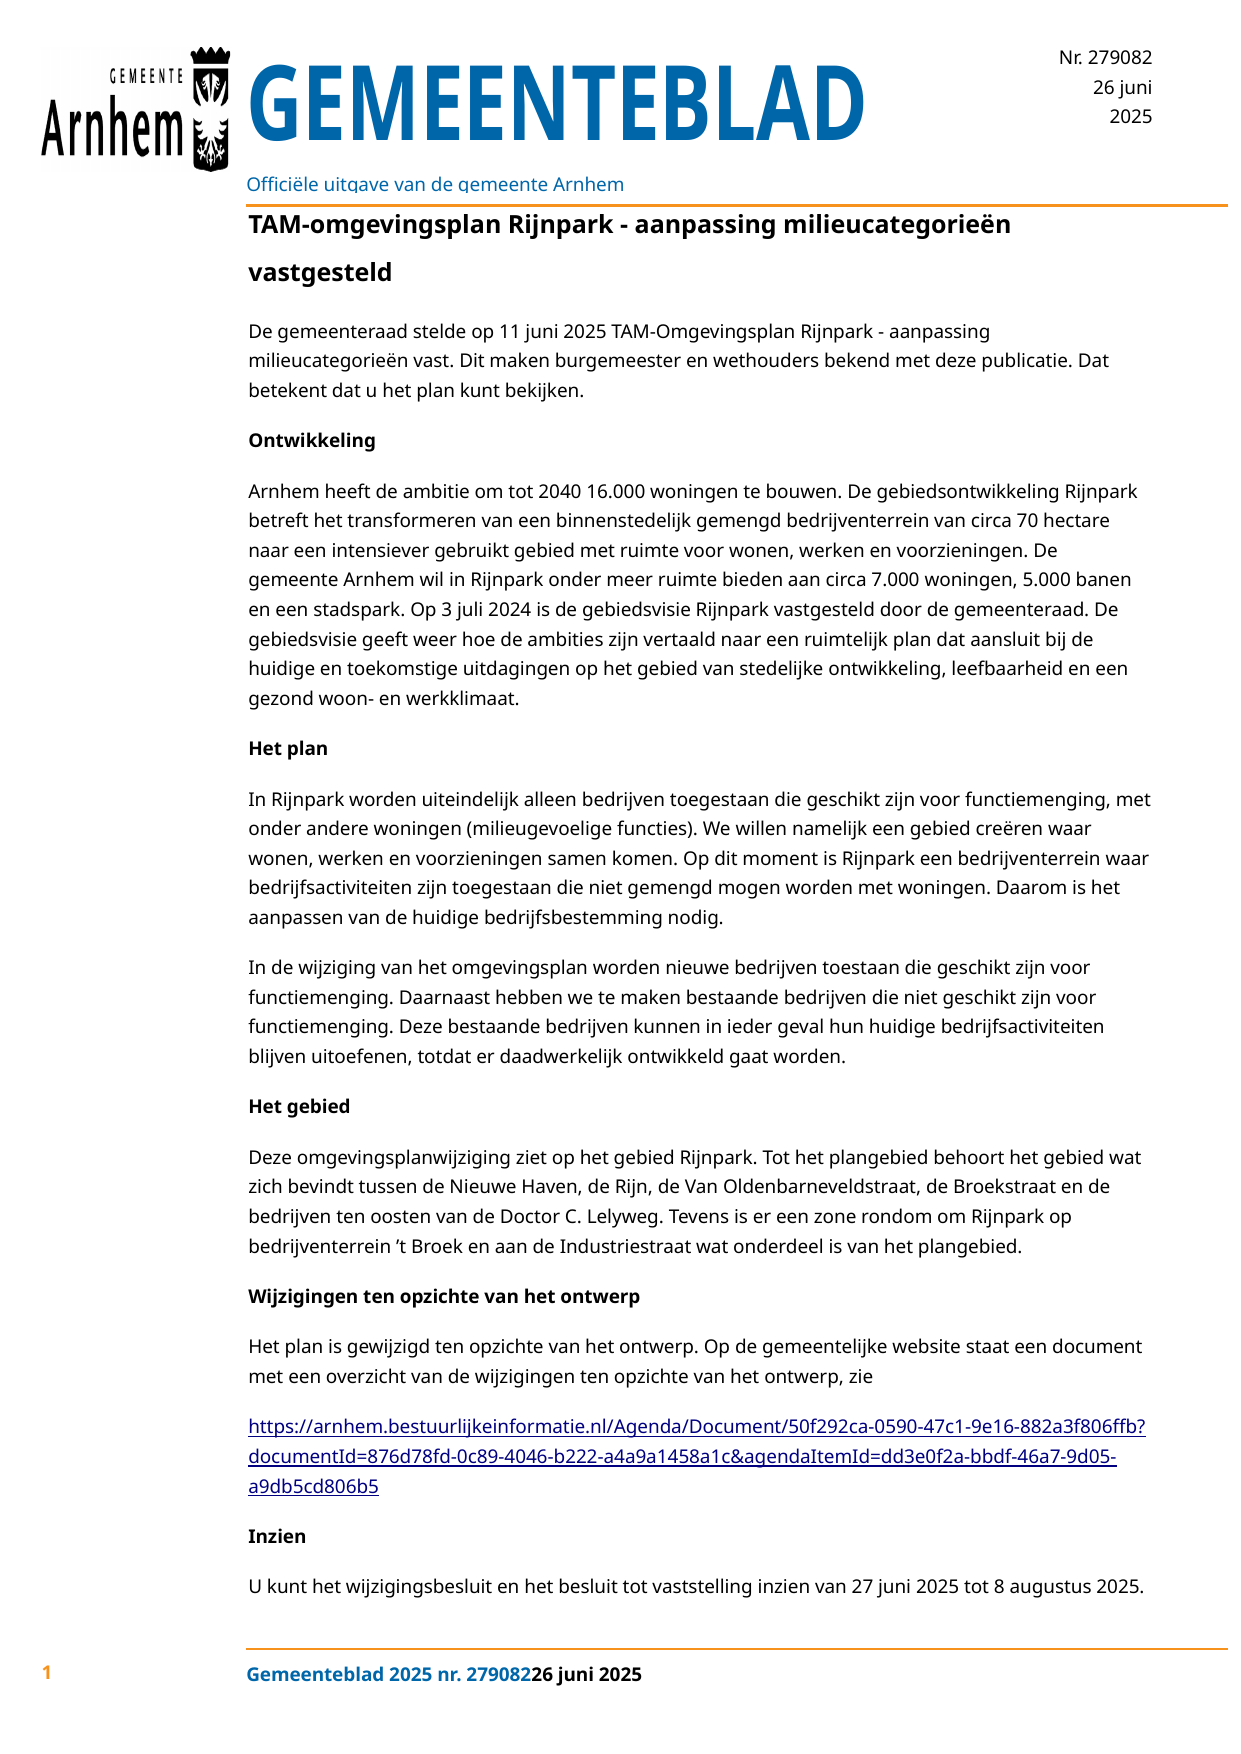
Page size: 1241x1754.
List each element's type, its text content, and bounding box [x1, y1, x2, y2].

text In de wijziging van het omgevingsplan worden nieuwe bedrijven toestaan die geschikt zijn voor functiemenging. Daarnaast hebben we te maken bestaande bedrijven die niet geschikt zijn voor functiemenging. Deze bestaande bedrijven kunnen in ieder geval hun huidige bedrijfsactiviteiten blijven uitoefenen, totdat er daadwerkelijk ontwikkeld gaat worden. [248, 954, 1152, 1069]
text Het gebied [248, 1094, 1152, 1119]
text https://arnhem.bestuurlijkeinformatie.nl/Agenda/Document/50f292ca-0590-47c1-9e16-882a3f806ffb?documentId=876d78fd-0c89-4046-b222-a4a9a1458a1c&agendaItemId=dd3e0f2a-bbdf-46a7-9d05-a9db5cd806b5 [248, 1414, 1152, 1499]
text De gemeenteraad stelde op 11 juni 2025 TAM-Omgevingsplan Rijnpark - aanpassing milieucategorieën vast. Dit maken burgemeester en wethouders bekend met deze publicatie. Dat betekent dat u het plan kunt bekijken. [248, 318, 1152, 403]
text TAM-omgevingsplan Rijnpark - aanpassing milieucategorieën vastgesteld [248, 207, 1152, 288]
text U kunt het wijzigingsbesluit en het besluit tot vaststelling inzien van 27 juni 2025 tot 8 augustus 2025. [248, 1574, 1152, 1599]
text In Rijnpark worden uiteindelijk alleen bedrijven toegestaan die geschikt zijn voor functiemenging, met onder andere woningen (milieugevoelige functies). We willen namelijk een gebied creëren waar wonen, werken en voorzieningen samen komen. Op dit moment is Rijnpark een bedrijventerrein waar bedrijfsactiviteiten zijn toegestaan die niet gemengd mogen worden met woningen. Daarom is het aanpassen van de huidige bedrijfsbestemming nodig. [248, 786, 1152, 930]
text Ontwikkeling [248, 427, 1152, 453]
text Deze omgevingsplanwijziging ziet op het gebied Rijnpark. Tot het plangebied behoort het gebied wat zich bevindt tussen de Nieuwe Haven, de Rijn, de Van Oldenbarneveldstraat, de Broekstraat en de bedrijven ten oosten van de Doctor C. Lelyweg. Tevens is er een zone rondom om Rijnpark op bedrijventerrein ’t Broek en aan de Industriestraat wat onderdeel is van het plangebied. [248, 1144, 1152, 1259]
text Het plan [248, 735, 1152, 761]
picture [41, 47, 231, 172]
text Arnhem heeft de ambitie om tot 2040 16.000 woningen te bouwen. De gebiedsontwikkeling Rijnpark betreft het transformeren van een binnenstedelijk gemengd bedrijventerrein van circa 70 hectare naar een intensiever gebruikt gebied met ruimte voor wonen, werken en voorzieningen. De gemeente Arnhem wil in Rijnpark onder meer ruimte bieden aan circa 7.000 woningen, 5.000 banen en een stadspark. Op 3 juli 2024 is de gebiedsvisie Rijnpark vastgesteld door de gemeenteraad. De gebiedsvisie geeft weer hoe de ambities zijn vertaald naar een ruimtelijk plan dat aansluit bij de huidige en toekomstige uitdagingen op het gebied van stedelijke ontwikkeling, leefbaarheid en een gezond woon- en werkklimaat. [248, 478, 1152, 711]
text Wijzigingen ten opzichte van het ontwerp [248, 1283, 1152, 1309]
text Inzien [248, 1523, 1152, 1549]
text Het plan is gewijzigd ten opzichte van het ontwerp. Op de gemeentelijke website staat een document met een overzicht van de wijzigingen ten opzichte van het ontwerp, zie [248, 1334, 1152, 1389]
